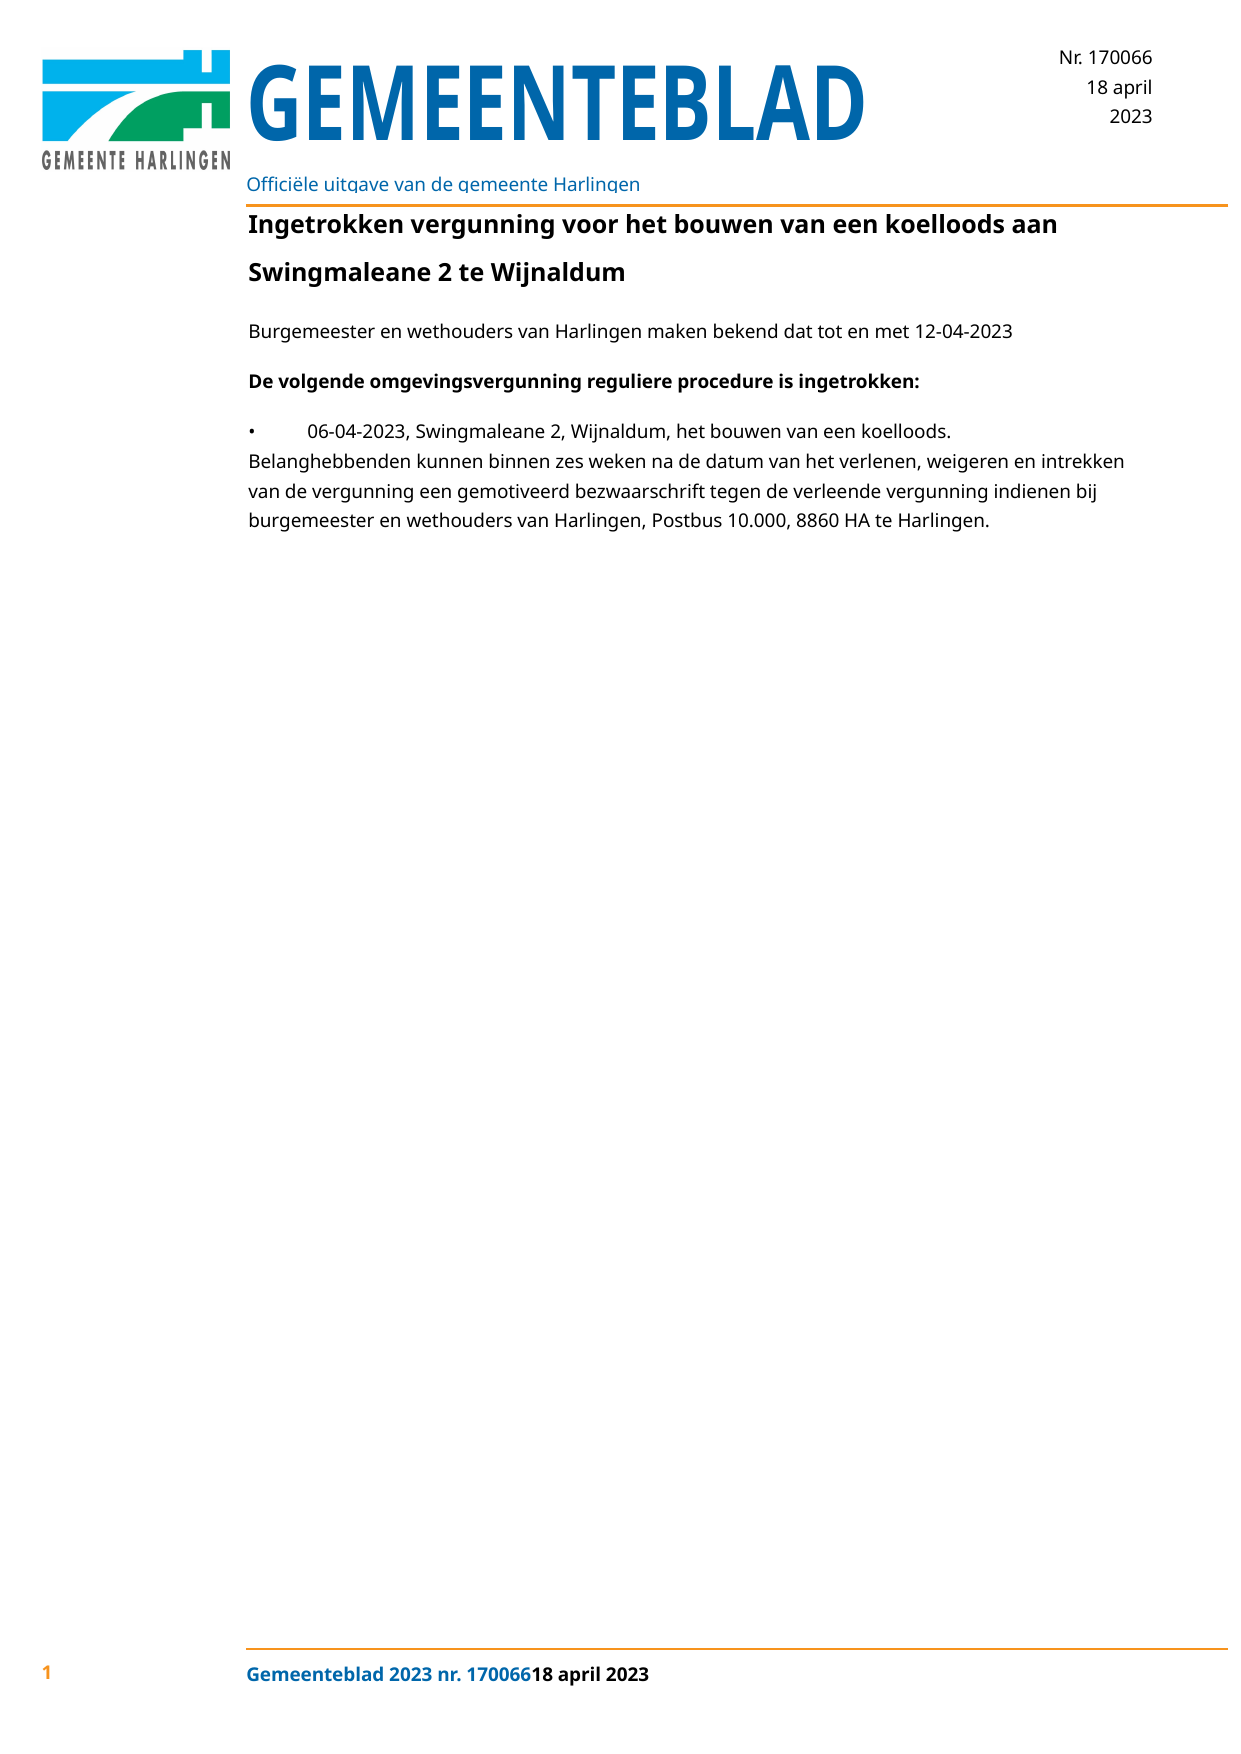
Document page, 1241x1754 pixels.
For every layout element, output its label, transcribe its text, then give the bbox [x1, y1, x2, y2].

text De volgende omgevingsvergunning reguliere procedure is ingetrokken: [248, 368, 1152, 394]
text Burgemeester en wethouders van Harlingen maken bekend dat tot en met 12-04-2023 [248, 318, 1152, 344]
text Belanghebbenden kunnen binnen zes weken na de datum van het verlenen, weigeren en intrekken van de vergunning een gemotiveerd bezwaarschrift tegen de verleende vergunning indienen bij burgemeester en wethouders van Harlingen, Postbus 10.000, 8860 HA te Harlingen. [248, 448, 1152, 533]
list 06-04-2023, Swingmaleane 2, Wijnaldum, het bouwen van een koelloods. [248, 419, 1152, 444]
text Ingetrokken vergunning voor het bouwen van een koelloods aan Swingmaleane 2 te Wijnaldum [248, 207, 1152, 288]
picture [41, 47, 231, 172]
